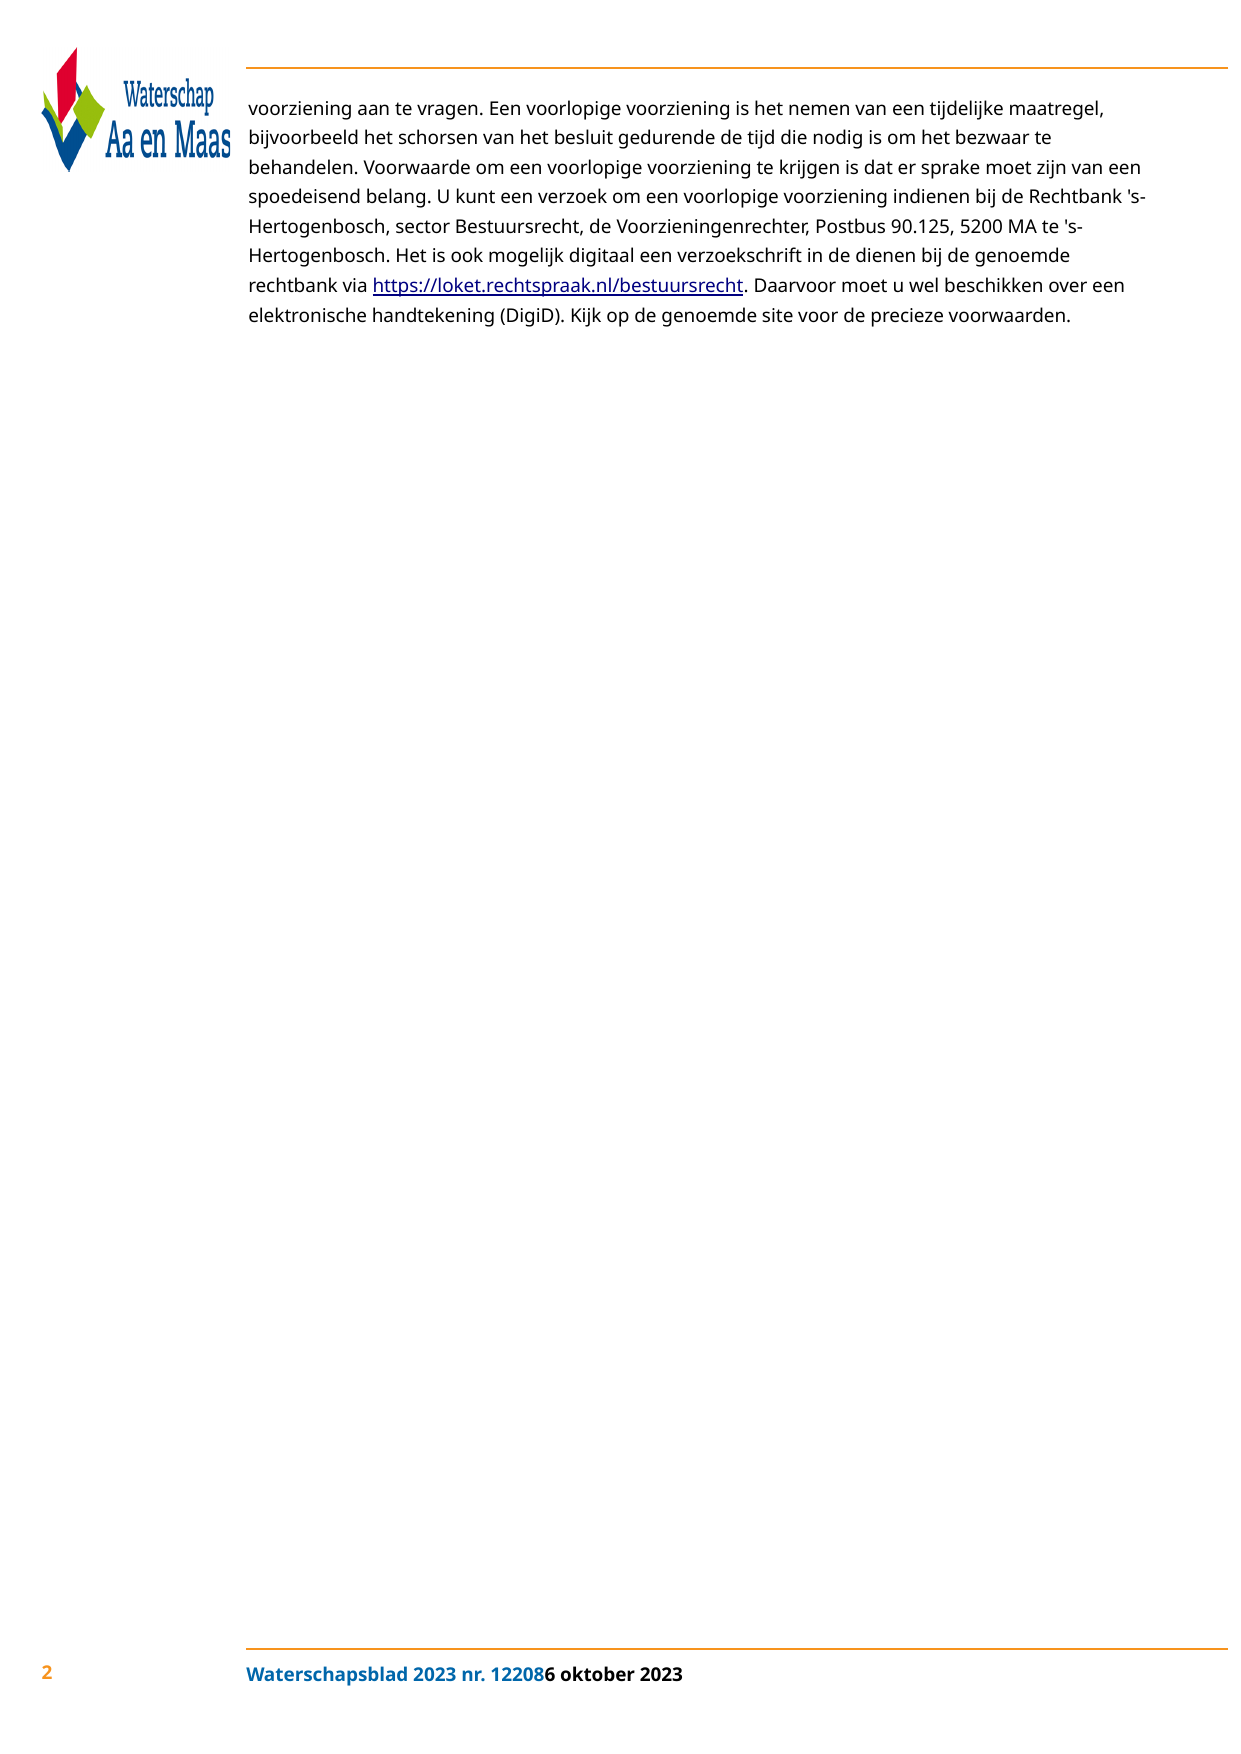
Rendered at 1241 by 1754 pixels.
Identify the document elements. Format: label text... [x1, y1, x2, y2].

text voorziening aan te vragen. Een voorlopige voorziening is het nemen van een tijdelijke maatregel, bijvoorbeeld het schorsen van het besluit gedurende de tijd die nodig is om het bezwaar te behandelen. Voorwaarde om een voorlopige voorziening te krijgen is dat er sprake moet zijn van een spoedeisend belang. U kunt een verzoek om een voorlopige voorziening indienen bij de Rechtbank 's-Hertogenbosch, sector Bestuursrecht, de Voorzieningenrechter, Postbus 90.125, 5200 MA te 's-Hertogenbosch. Het is ook mogelijk digitaal een verzoekschrift in de dienen bij de genoemde rechtbank via https://loket.rechtspraak.nl/bestuursrecht. Daarvoor moet u wel beschikken over een elektronische handtekening (DigiD). Kijk op de genoemde site voor de precieze voorwaarden. [248, 95, 1152, 328]
picture [41, 47, 231, 172]
